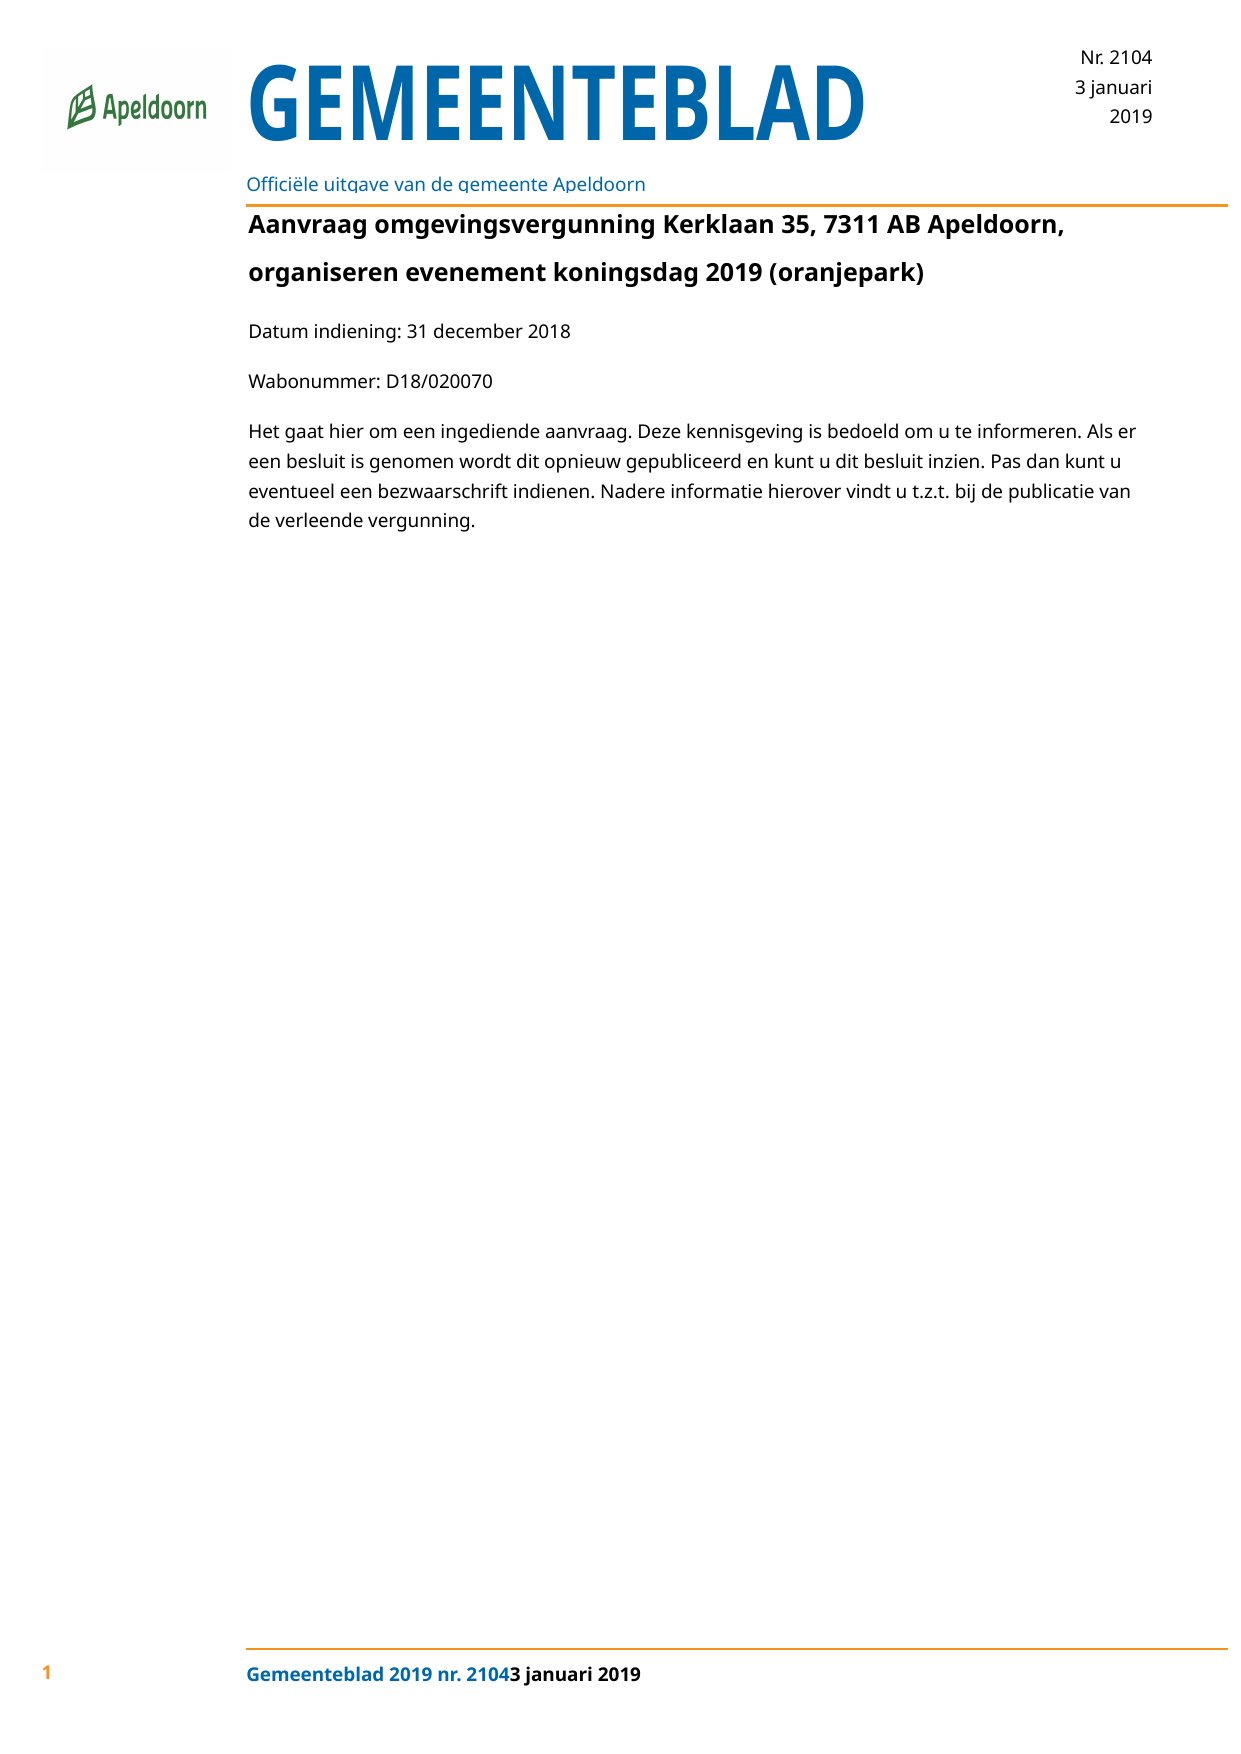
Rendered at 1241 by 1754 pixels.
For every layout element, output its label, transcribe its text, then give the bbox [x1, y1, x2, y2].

text Datum indiening: 31 december 2018 [248, 318, 1152, 344]
text Het gaat hier om een ingediende aanvraag. Deze kennisgeving is bedoeld om u te informeren. Als er een besluit is genomen wordt dit opnieuw gepubliceerd en kunt u dit besluit inzien. Pas dan kunt u eventueel een bezwaarschrift indienen. Nadere informatie hierover vindt u t.z.t. bij de publicatie van de verleende vergunning. [248, 419, 1152, 533]
text Wabonummer: D18/020070 [248, 368, 1152, 394]
picture [41, 47, 231, 172]
text Aanvraag omgevingsvergunning Kerklaan 35, 7311 AB Apeldoorn, organiseren evenement koningsdag 2019 (oranjepark) [248, 207, 1152, 288]
